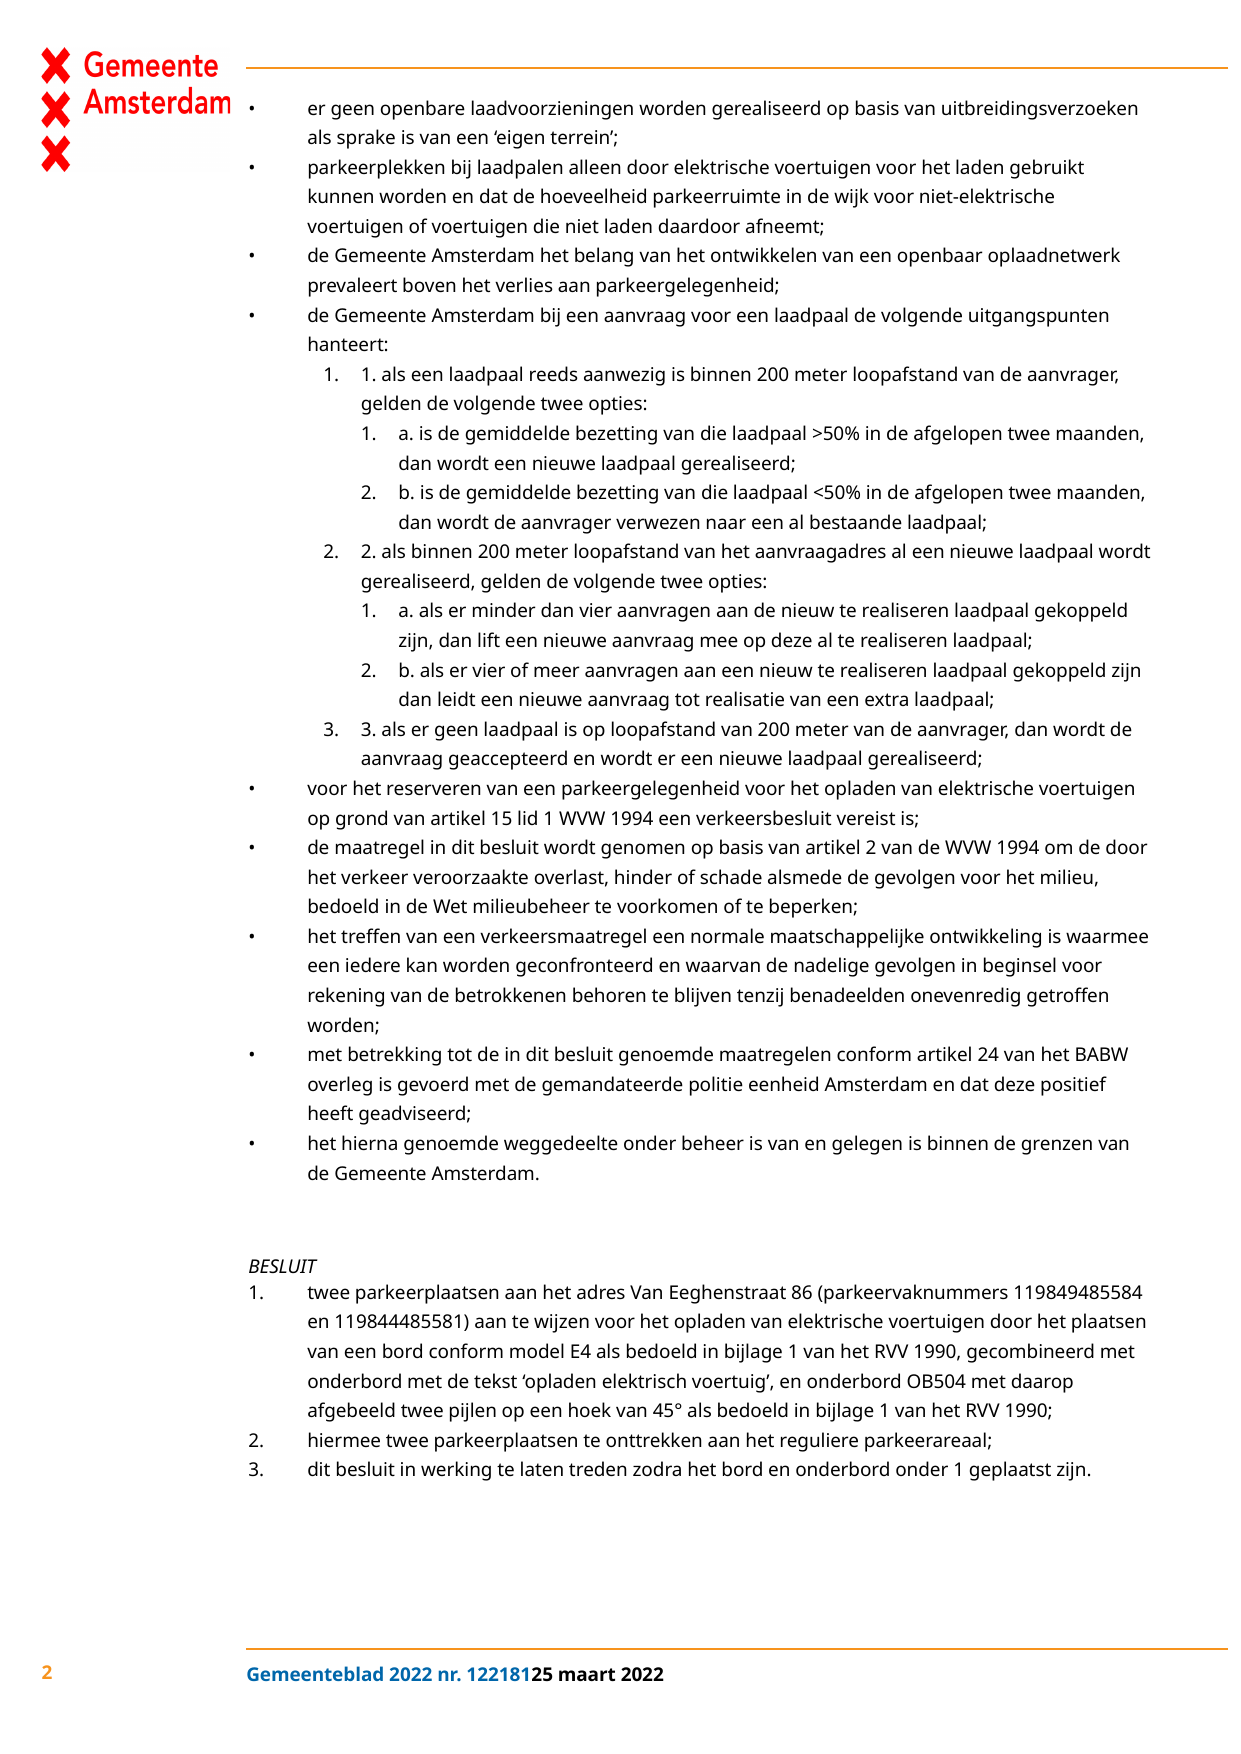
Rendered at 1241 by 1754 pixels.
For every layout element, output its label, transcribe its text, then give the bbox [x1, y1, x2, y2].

list voor het reserveren van een parkeergelegenheid voor het opladen van elektrische voertuigen op grond van artikel 15 lid 1 WVW 1994 een verkeersbesluit vereist is; [248, 775, 1152, 831]
list de maatregel in dit besluit wordt genomen op basis van artikel 2 van de WVW 1994 om de door het verkeer veroorzaakte overlast, hinder of schade alsmede de gevolgen voor het milieu, bedoeld in de Wet milieubeheer te voorkomen of te beperken; [248, 834, 1152, 919]
list 2. als binnen 200 meter loopafstand van het aanvraagadres al een nieuwe laadpaal wordt gerealiseerd, gelden de volgende twee opties: [323, 538, 1152, 594]
list 1. als een laadpaal reeds aanwezig is binnen 200 meter loopafstand van de aanvrager, gelden de volgende twee opties: [323, 361, 1152, 416]
list parkeerplekken bij laadpalen alleen door elektrische voertuigen voor het laden gebruikt kunnen worden en dat de hoeveelheid parkeerruimte in de wijk voor niet-elektrische voertuigen of voertuigen die niet laden daardoor afneemt; [248, 154, 1152, 239]
list hiermee twee parkeerplaatsen te onttrekken aan het reguliere parkeerareaal; [248, 1427, 1152, 1453]
list b. is de gemiddelde bezetting van die laadpaal <50% in de afgelopen twee maanden, dan wordt de aanvrager verwezen naar een al bestaande laadpaal; [361, 479, 1152, 535]
picture [41, 47, 231, 172]
list er geen openbare laadvoorzieningen worden gerealiseerd op basis van uitbreidingsverzoeken als sprake is van een ‘eigen terrein’; [248, 95, 1152, 150]
list a. als er minder dan vier aanvragen aan de nieuw te realiseren laadpaal gekoppeld zijn, dan lift een nieuwe aanvraag mee op deze al te realiseren laadpaal; [361, 598, 1152, 653]
list het treffen van een verkeersmaatregel een normale maatschappelijke ontwikkeling is waarmee een iedere kan worden geconfronteerd en waarvan de nadelige gevolgen in beginsel voor rekening van de betrokkenen behoren te blijven tenzij benadeelden onevenredig getroffen worden; [248, 923, 1152, 1038]
list twee parkeerplaatsen aan het adres Van Eeghenstraat 86 (parkeervaknummers 119849485584 en 119844485581) aan te wijzen voor het opladen van elektrische voertuigen door het plaatsen van een bord conform model E4 als bedoeld in bijlage 1 van het RVV 1990, gecombineerd met onderbord met de tekst ‘opladen elektrisch voertuig’, en onderbord OB504 met daarop afgebeeld twee pijlen op een hoek van 45° als bedoeld in bijlage 1 van het RVV 1990; [248, 1279, 1152, 1423]
list 3. als er geen laadpaal is op loopafstand van 200 meter van de aanvrager, dan wordt de aanvraag geaccepteerd en wordt er een nieuwe laadpaal gerealiseerd; [323, 716, 1152, 771]
list b. als er vier of meer aanvragen aan een nieuw te realiseren laadpaal gekoppeld zijn dan leidt een nieuwe aanvraag tot realisatie van een extra laadpaal; [361, 657, 1152, 712]
list de Gemeente Amsterdam bij een aanvraag voor een laadpaal de volgende uitgangspunten hanteert: [248, 302, 1152, 357]
list met betrekking tot de in dit besluit genoemde maatregelen conform artikel 24 van het BABW overleg is gevoerd met de gemandateerde politie eenheid Amsterdam en dat deze positief heeft geadviseerd; [248, 1041, 1152, 1126]
list dit besluit in werking te laten treden zodra het bord en onderbord onder 1 geplaatst zijn. [248, 1457, 1152, 1482]
text BESLUIT [248, 1253, 1152, 1279]
list de Gemeente Amsterdam het belang van het ontwikkelen van een openbaar oplaadnetwerk prevaleert boven het verlies aan parkeergelegenheid; [248, 243, 1152, 298]
list het hierna genoemde weggedeelte onder beheer is van en gelegen is binnen de grenzen van de Gemeente Amsterdam. [248, 1130, 1152, 1186]
list a. is de gemiddelde bezetting van die laadpaal >50% in de afgelopen twee maanden, dan wordt een nieuwe laadpaal gerealiseerd; [361, 420, 1152, 476]
